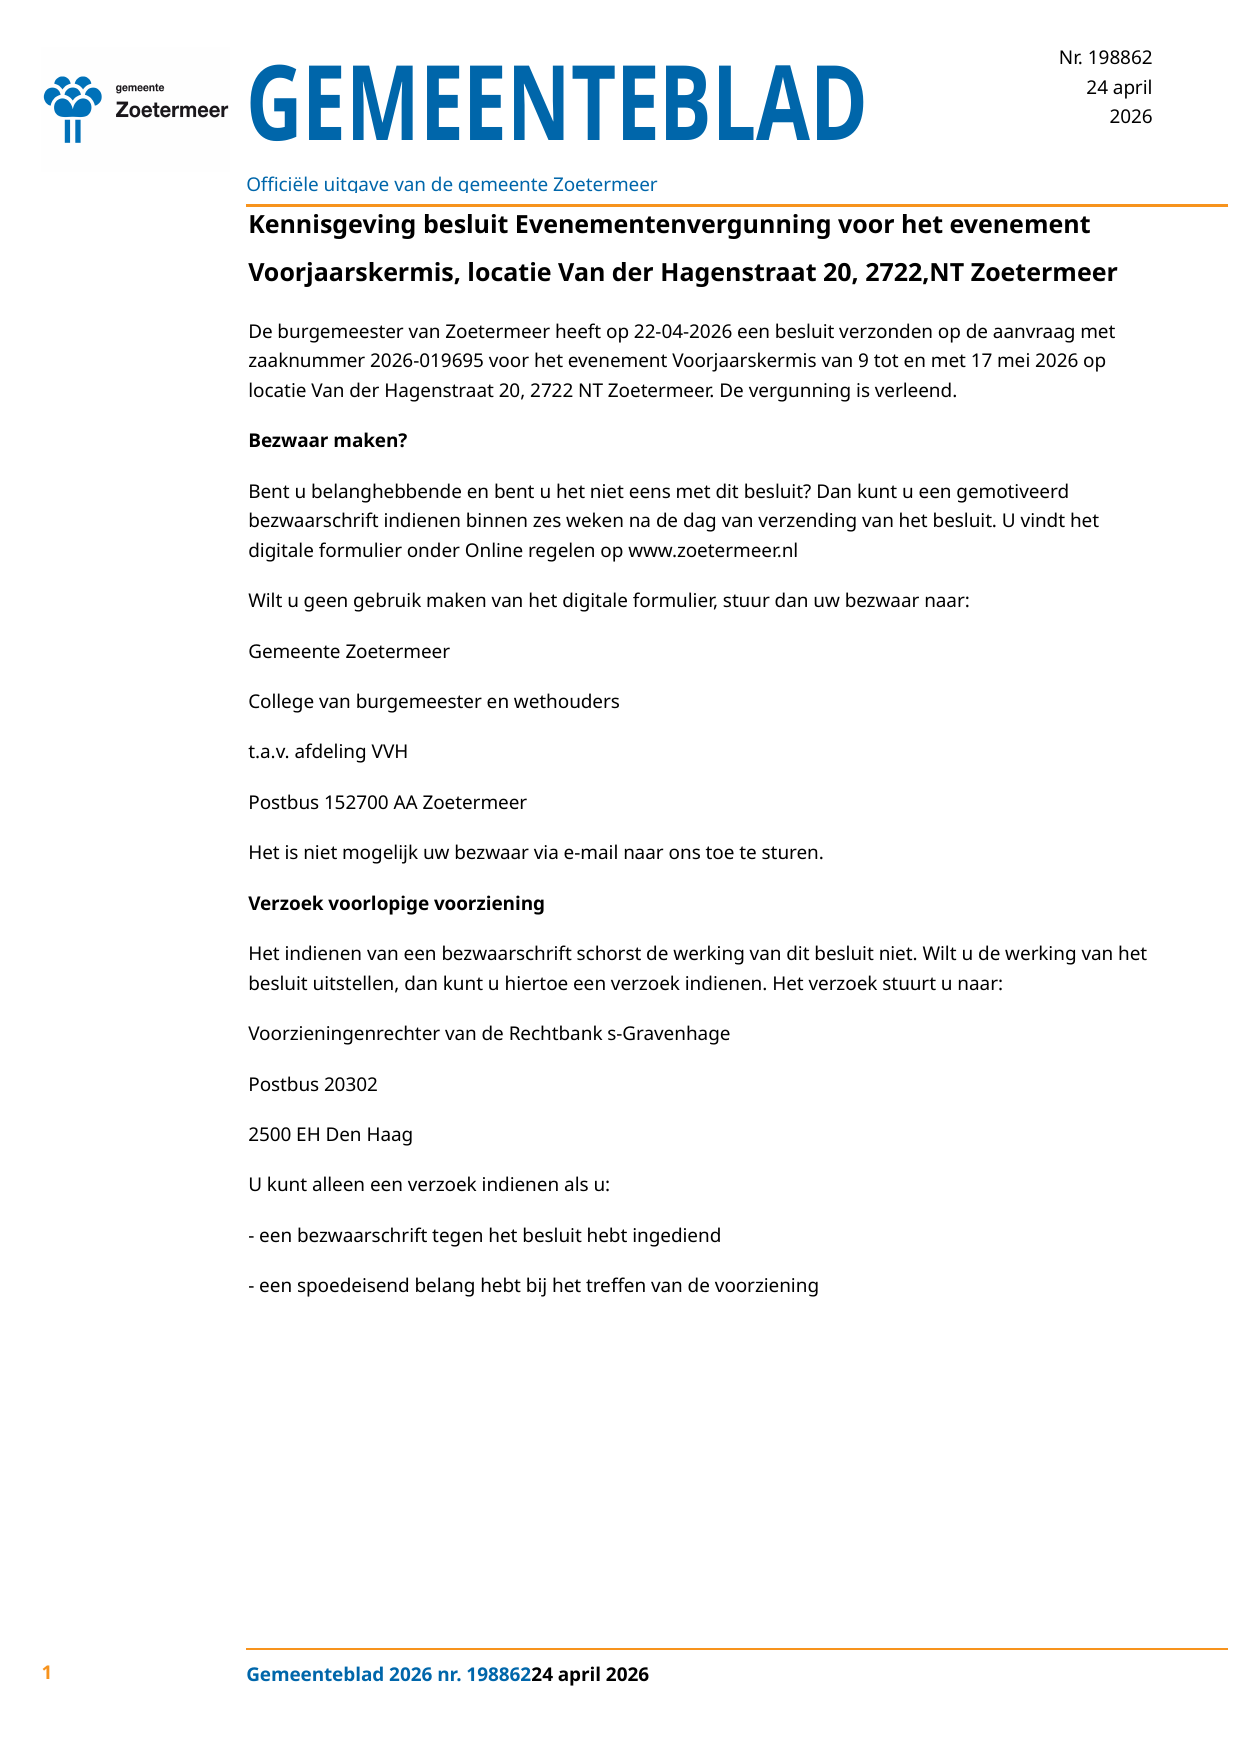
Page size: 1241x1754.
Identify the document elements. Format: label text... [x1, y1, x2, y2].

text Kennisgeving besluit Evenementenvergunning voor het evenement Voorjaarskermis, locatie Van der Hagenstraat 20, 2722,NT Zoetermeer [248, 207, 1152, 288]
text Voorzieningenrechter van de Rechtbank s-Gravenhage [248, 1020, 1152, 1046]
text 2500 EH Den Haag [248, 1121, 1152, 1147]
text Bent u belanghebbende en bent u het niet eens met dit besluit? Dan kunt u een gemotiveerd bezwaarschrift indienen binnen zes weken na de dag van verzending van het besluit. U vindt het digitale formulier onder Online regelen op www.zoetermeer.nl [248, 478, 1152, 563]
text De burgemeester van Zoetermeer heeft op 22-04-2026 een besluit verzonden op de aanvraag met zaaknummer 2026-019695 voor het evenement Voorjaarskermis van 9 tot en met 17 mei 2026 op locatie Van der Hagenstraat 20, 2722 NT Zoetermeer. De vergunning is verleend. [248, 318, 1152, 403]
text Wilt u geen gebruik maken van het digitale formulier, stuur dan uw bezwaar naar: [248, 587, 1152, 613]
text Postbus 20302 [248, 1071, 1152, 1097]
text Bezwaar maken? [248, 427, 1152, 453]
text Het is niet mogelijk uw bezwaar via e-mail naar ons toe te sturen. [248, 839, 1152, 865]
text College van burgemeester en wethouders [248, 688, 1152, 714]
text Gemeente Zoetermeer [248, 638, 1152, 664]
picture [41, 47, 231, 172]
text - een bezwaarschrift tegen het besluit hebt ingediend [248, 1222, 1152, 1248]
text - een spoedeisend belang hebt bij het treffen van de voorziening [248, 1272, 1152, 1298]
text U kunt alleen een verzoek indienen als u: [248, 1172, 1152, 1197]
text t.a.v. afdeling VVH [248, 739, 1152, 764]
text Het indienen van een bezwaarschrift schorst de werking van dit besluit niet. Wilt u de werking van het besluit uitstellen, dan kunt u hiertoe een verzoek indienen. Het verzoek stuurt u naar: [248, 940, 1152, 996]
text Verzoek voorlopige voorziening [248, 890, 1152, 916]
text Postbus 152700 AA Zoetermeer [248, 789, 1152, 815]
